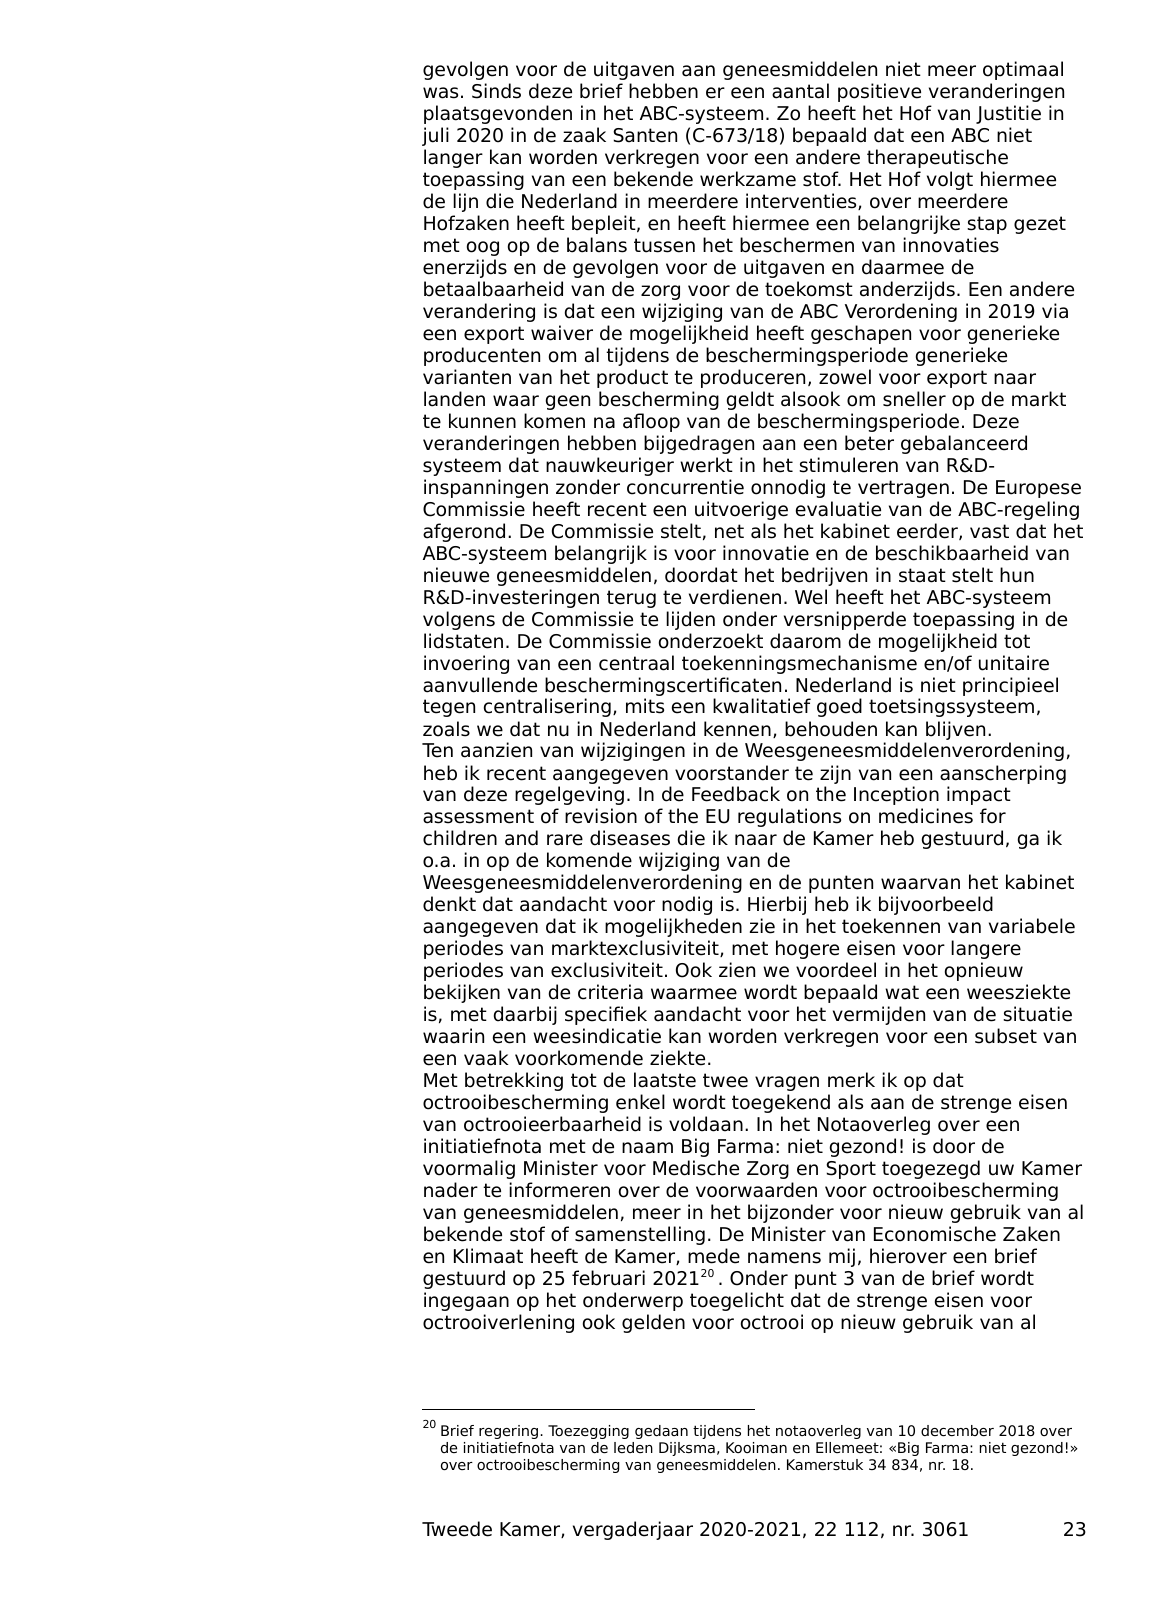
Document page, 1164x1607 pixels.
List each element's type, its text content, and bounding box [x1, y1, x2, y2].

text Met betrekking tot de laatste twee vragen merk ik op dat octrooibescherming enkel wordt toegekend als aan de strenge eisen van octrooieerbaarheid is voldaan. In het Notaoverleg over een initiatiefnota met de naam Big Farma: niet gezond! is door de voormalig Minister voor Medische Zorg en Sport toegezegd uw Kamer nader te informeren over de voorwaarden voor octrooibescherming van geneesmiddelen, meer in het bijzonder voor nieuw gebruik van al bekende stof of samenstelling. De Minister van Economische Zaken en Klimaat heeft de Kamer, mede namens mij, hierover een brief gestuurd op 25 februari 2021. Onder punt 3 van de brief wordt ingegaan op het onderwerp toegelicht dat de strenge eisen voor octrooiverlening ook gelden voor octrooi op nieuw gebruik van al [422, 1070, 1087, 1334]
text Ten aanzien van wijzigingen in de Weesgeneesmiddelenverordening, heb ik recent aangegeven voorstander te zijn van een aanscherping van deze regelgeving. In de Feedback on the Inception impact assessment of revision of the EU regulations on medicines for children and rare diseases die ik naar de Kamer heb gestuurd, ga ik o.a. in op de komende wijziging van de Weesgeneesmiddelenverordening en de punten waarvan het kabinet denkt dat aandacht voor nodig is. Hierbij heb ik bijvoorbeeld aangegeven dat ik mogelijkheden zie in het toekennen van variabele periodes van marktexclusiviteit, met hogere eisen voor langere periodes van exclusiviteit. Ook zien we voordeel in het opnieuw bekijken van de criteria waarmee wordt bepaald wat een weesziekte is, met daarbij specifiek aandacht voor het vermijden van de situatie waarin een weesindicatie kan worden verkregen voor een subset van een vaak voorkomende ziekte. [422, 740, 1087, 1070]
text gevolgen voor de uitgaven aan geneesmiddelen niet meer optimaal was. Sinds deze brief hebben er een aantal positieve veranderingen plaatsgevonden in het ABC-systeem. Zo heeft het Hof van Justitie in juli 2020 in de zaak Santen (C-673/18) bepaald dat een ABC niet langer kan worden verkregen voor een andere therapeutische toepassing van een bekende werkzame stof. Het Hof volgt hiermee de lijn die Nederland in meerdere interventies, over meerdere Hofzaken heeft bepleit, en heeft hiermee een belangrijke stap gezet met oog op de balans tussen het beschermen van innovaties enerzijds en de gevolgen voor de uitgaven en daarmee de betaalbaarheid van de zorg voor de toekomst anderzijds. Een andere verandering is dat een wijziging van de ABC Verordening in 2019 via een export waiver de mogelijkheid heeft geschapen voor generieke producenten om al tijdens de beschermingsperiode generieke varianten van het product te produceren, zowel voor export naar landen waar geen bescherming geldt alsook om sneller op de markt te kunnen komen na afloop van de beschermingsperiode. Deze veranderingen hebben bijgedragen aan een beter gebalanceerd systeem dat nauwkeuriger werkt in het stimuleren van R&D-inspanningen zonder concurrentie onnodig te vertragen. De Europese Commissie heeft recent een uitvoerige evaluatie van de ABC-regeling afgerond. De Commissie stelt, net als het kabinet eerder, vast dat het ABC-systeem belangrijk is voor innovatie en de beschikbaarheid van nieuwe geneesmiddelen, doordat het bedrijven in staat stelt hun R&D-investeringen terug te verdienen. Wel heeft het ABC-systeem volgens de Commissie te lijden onder versnipperde toepassing in de lidstaten. De Commissie onderzoekt daarom de mogelijkheid tot invoering van een centraal toekenningsmechanisme en/of unitaire aanvullende beschermingscertificaten. Nederland is niet principieel tegen centralisering, mits een kwalitatief goed toetsingssysteem, zoals we dat nu in Nederland kennen, behouden kan blijven. [422, 59, 1087, 740]
text Brief regering. Toezegging gedaan tijdens het notaoverleg van 10 december 2018 over de initiatiefnota van de leden Dijksma, Kooiman en Ellemeet: «Big Farma: niet gezond!» over octrooibescherming van geneesmiddelen. Kamerstuk 34 834, nr. 18. [422, 1418, 1087, 1474]
